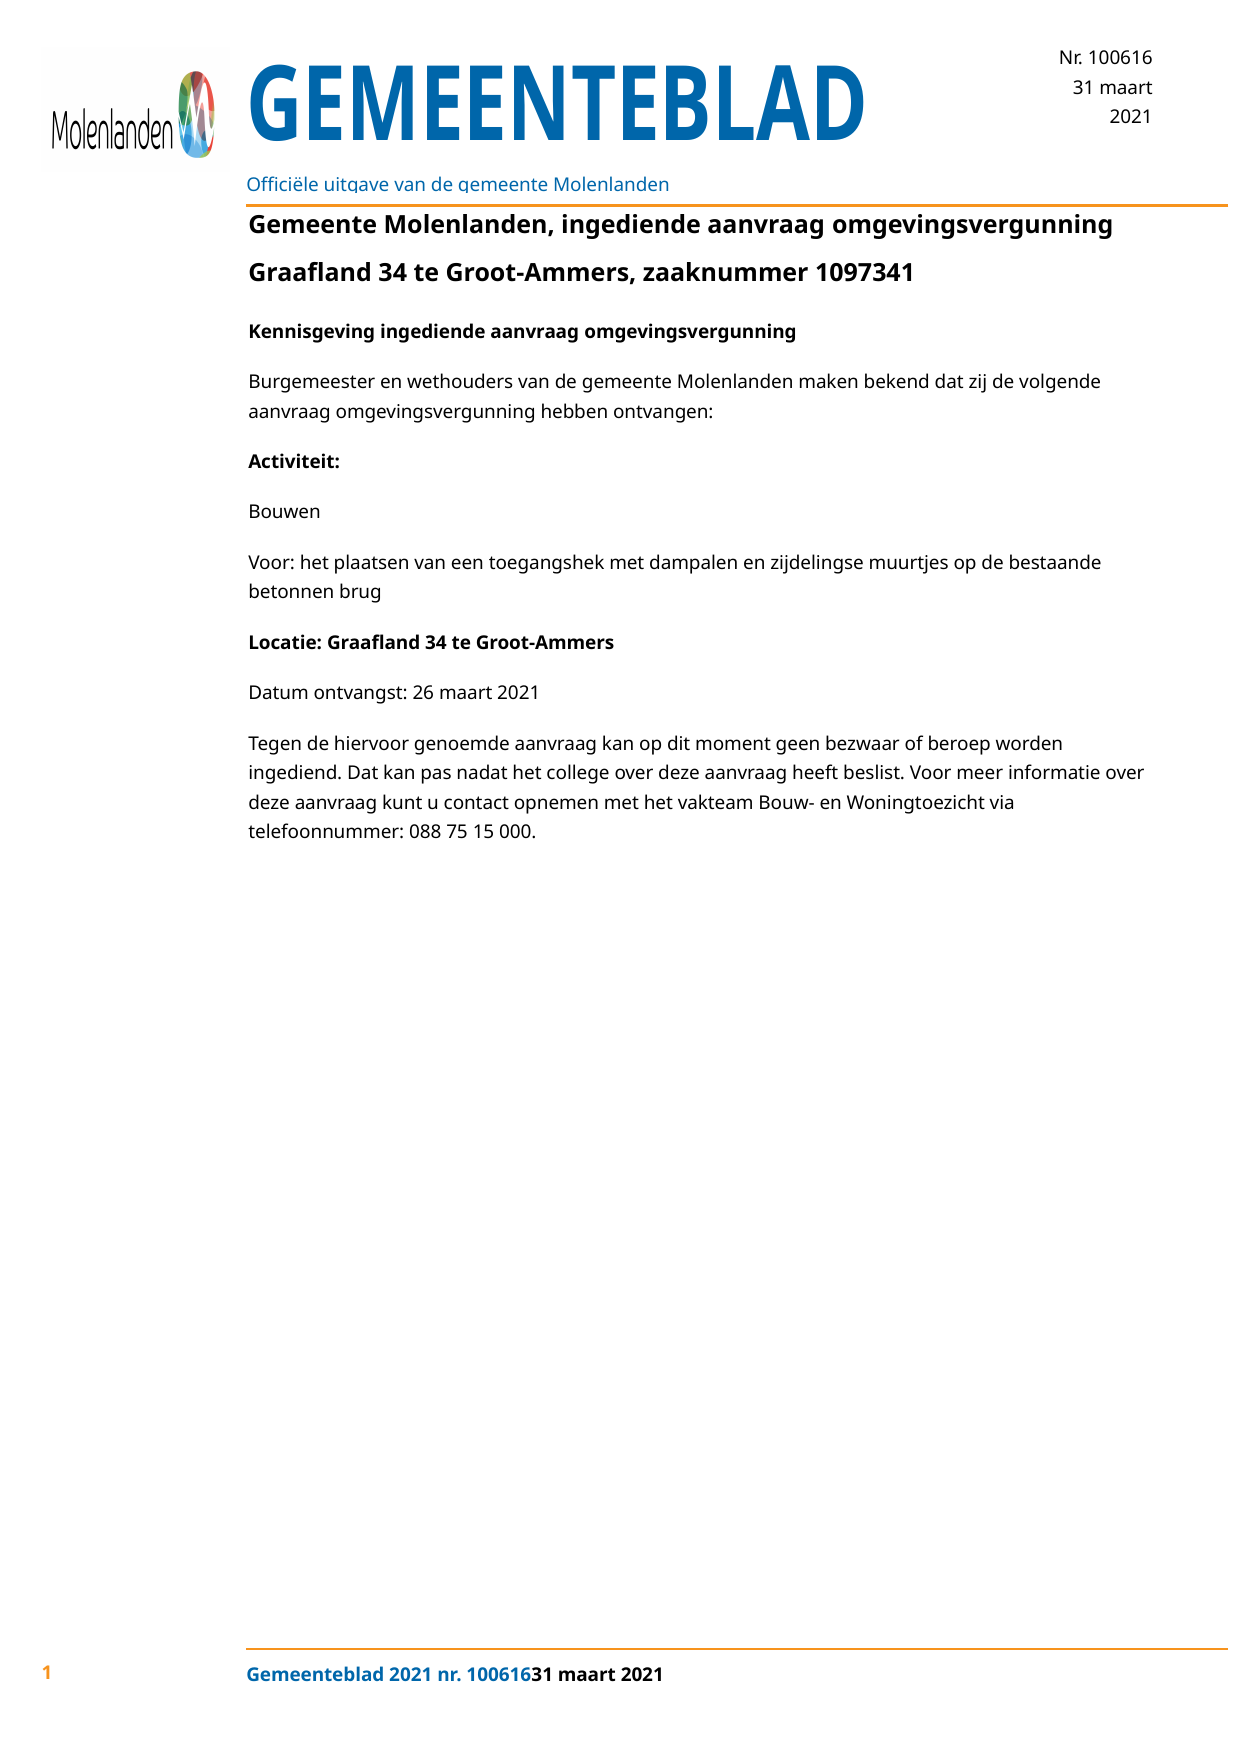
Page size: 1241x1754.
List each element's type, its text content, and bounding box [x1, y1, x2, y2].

text Gemeente Molenlanden, ingediende aanvraag omgevingsvergunning Graafland 34 te Groot-Ammers, zaaknummer 1097341 [248, 207, 1152, 288]
text Datum ontvangst: 26 maart 2021 [248, 679, 1152, 705]
text Kennisgeving ingediende aanvraag omgevingsvergunning [248, 318, 1152, 344]
text Tegen de hiervoor genoemde aanvraag kan op dit moment geen bezwaar of beroep worden ingediend. Dat kan pas nadat het college over deze aanvraag heeft beslist. Voor meer informatie over deze aanvraag kunt u contact opnemen met het vakteam Bouw- en Woningtoezicht via telefoonnummer: 088 75 15 000. [248, 730, 1152, 844]
text Locatie: Graafland 34 te Groot-Ammers [248, 629, 1152, 655]
text Bouwen [248, 499, 1152, 524]
picture [41, 47, 231, 172]
text Burgemeester en wethouders van de gemeente Molenlanden maken bekend dat zij de volgende aanvraag omgevingsvergunning hebben ontvangen: [248, 368, 1152, 424]
text Activiteit: [248, 448, 1152, 474]
text Voor: het plaatsen van een toegangshek met dampalen en zijdelingse muurtjes op de bestaande betonnen brug [248, 549, 1152, 604]
